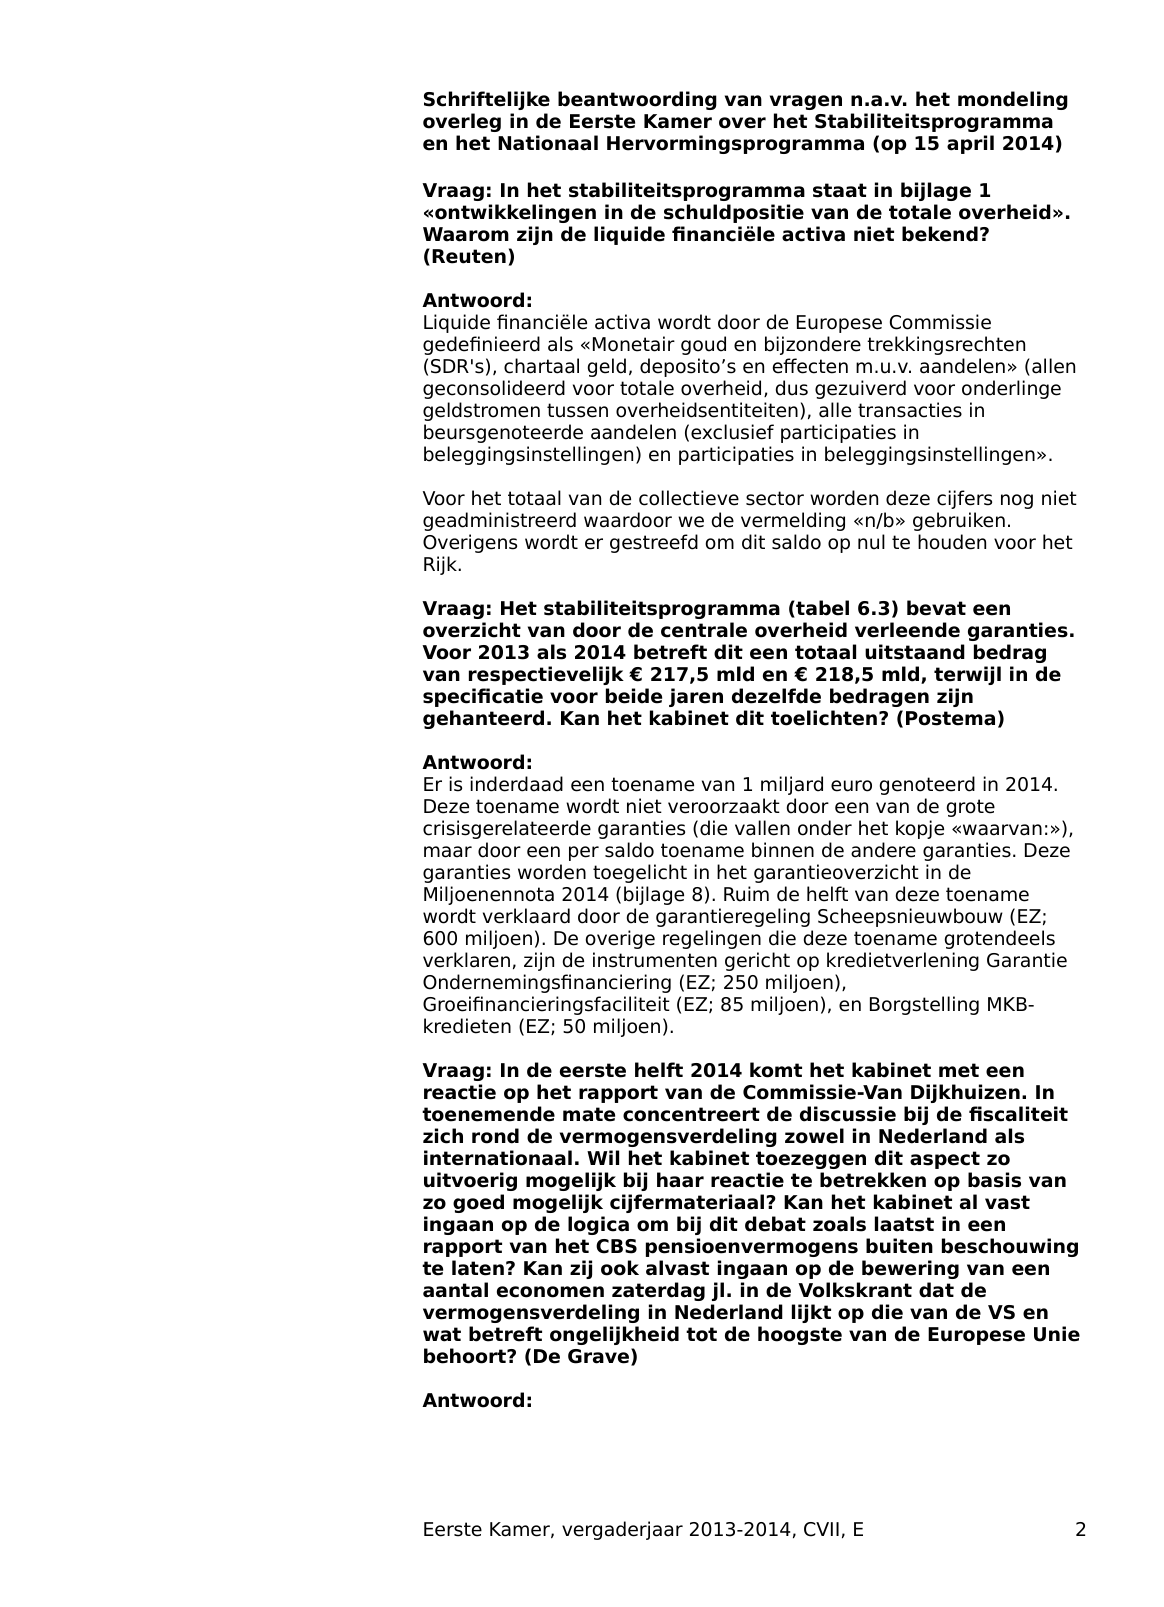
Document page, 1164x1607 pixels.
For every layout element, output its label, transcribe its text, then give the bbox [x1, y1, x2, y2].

text Voor het totaal van de collectieve sector worden deze cijfers nog niet geadministreerd waardoor we de vermelding «n/b» gebruiken. Overigens wordt er gestreefd om dit saldo op nul te houden voor het Rijk. [422, 488, 1087, 576]
text Antwoord: [422, 1390, 1087, 1412]
text Liquide financiële activa wordt door de Europese Commissie gedefinieerd als «Monetair goud en bijzondere trekkingsrechten (SDR's), chartaal geld, deposito’s en effecten m.u.v. aandelen» (allen geconsolideerd voor totale overheid, dus gezuiverd voor onderlinge geldstromen tussen overheidsentiteiten), alle transacties in beursgenoteerde aandelen (exclusief participaties in beleggingsinstellingen) en participaties in beleggingsinstellingen». [422, 312, 1087, 466]
text Antwoord: [422, 290, 1087, 312]
text Er is inderdaad een toename van 1 miljard euro genoteerd in 2014. Deze toename wordt niet veroorzaakt door een van de grote crisisgerelateerde garanties (die vallen onder het kopje «waarvan:»), maar door een per saldo toename binnen de andere garanties. Deze garanties worden toegelicht in het garantieoverzicht in de Miljoenennota 2014 (bijlage 8). Ruim de helft van deze toename wordt verklaard door de garantieregeling Scheepsnieuwbouw (EZ; 600 miljoen). De overige regelingen die deze toename grotendeels verklaren, zijn de instrumenten gericht op kredietverlening Garantie Ondernemingsfinanciering (EZ; 250 miljoen), Groeifinancieringsfaciliteit (EZ; 85 miljoen), en Borgstelling MKB-kredieten (EZ; 50 miljoen). [422, 774, 1087, 1038]
subtitle Schriftelijke beantwoording van vragen n.a.v. het mondeling overleg in de Eerste Kamer over het Stabiliteitsprogramma en het Nationaal Hervormingsprogramma (op 15 april 2014) [422, 89, 1087, 155]
text Antwoord: [422, 752, 1087, 774]
text Vraag: In de eerste helft 2014 komt het kabinet met een reactie op het rapport van de Commissie-Van Dijkhuizen. In toenemende mate concentreert de discussie bij de fiscaliteit zich rond de vermogensverdeling zowel in Nederland als internationaal. Wil het kabinet toezeggen dit aspect zo uitvoerig mogelijk bij haar reactie te betrekken op basis van zo goed mogelijk cijfermateriaal? Kan het kabinet al vast ingaan op de logica om bij dit debat zoals laatst in een rapport van het CBS pensioenvermogens buiten beschouwing te laten? Kan zij ook alvast ingaan op de bewering van een aantal economen zaterdag jl. in de Volkskrant dat de vermogensverdeling in Nederland lijkt op die van de VS en wat betreft ongelijkheid tot de hoogste van de Europese Unie behoort? (De Grave) [422, 1060, 1087, 1368]
text Vraag: Het stabiliteitsprogramma (tabel 6.3) bevat een overzicht van door de centrale overheid verleende garanties. Voor 2013 als 2014 betreft dit een totaal uitstaand bedrag van respectievelijk € 217,5 mld en € 218,5 mld, terwijl in de specificatie voor beide jaren dezelfde bedragen zijn gehanteerd. Kan het kabinet dit toelichten? (Postema) [422, 598, 1087, 730]
text Vraag: In het stabiliteitsprogramma staat in bijlage 1 «ontwikkelingen in de schuldpositie van de totale overheid». Waarom zijn de liquide financiële activa niet bekend? (Reuten) [422, 180, 1087, 268]
